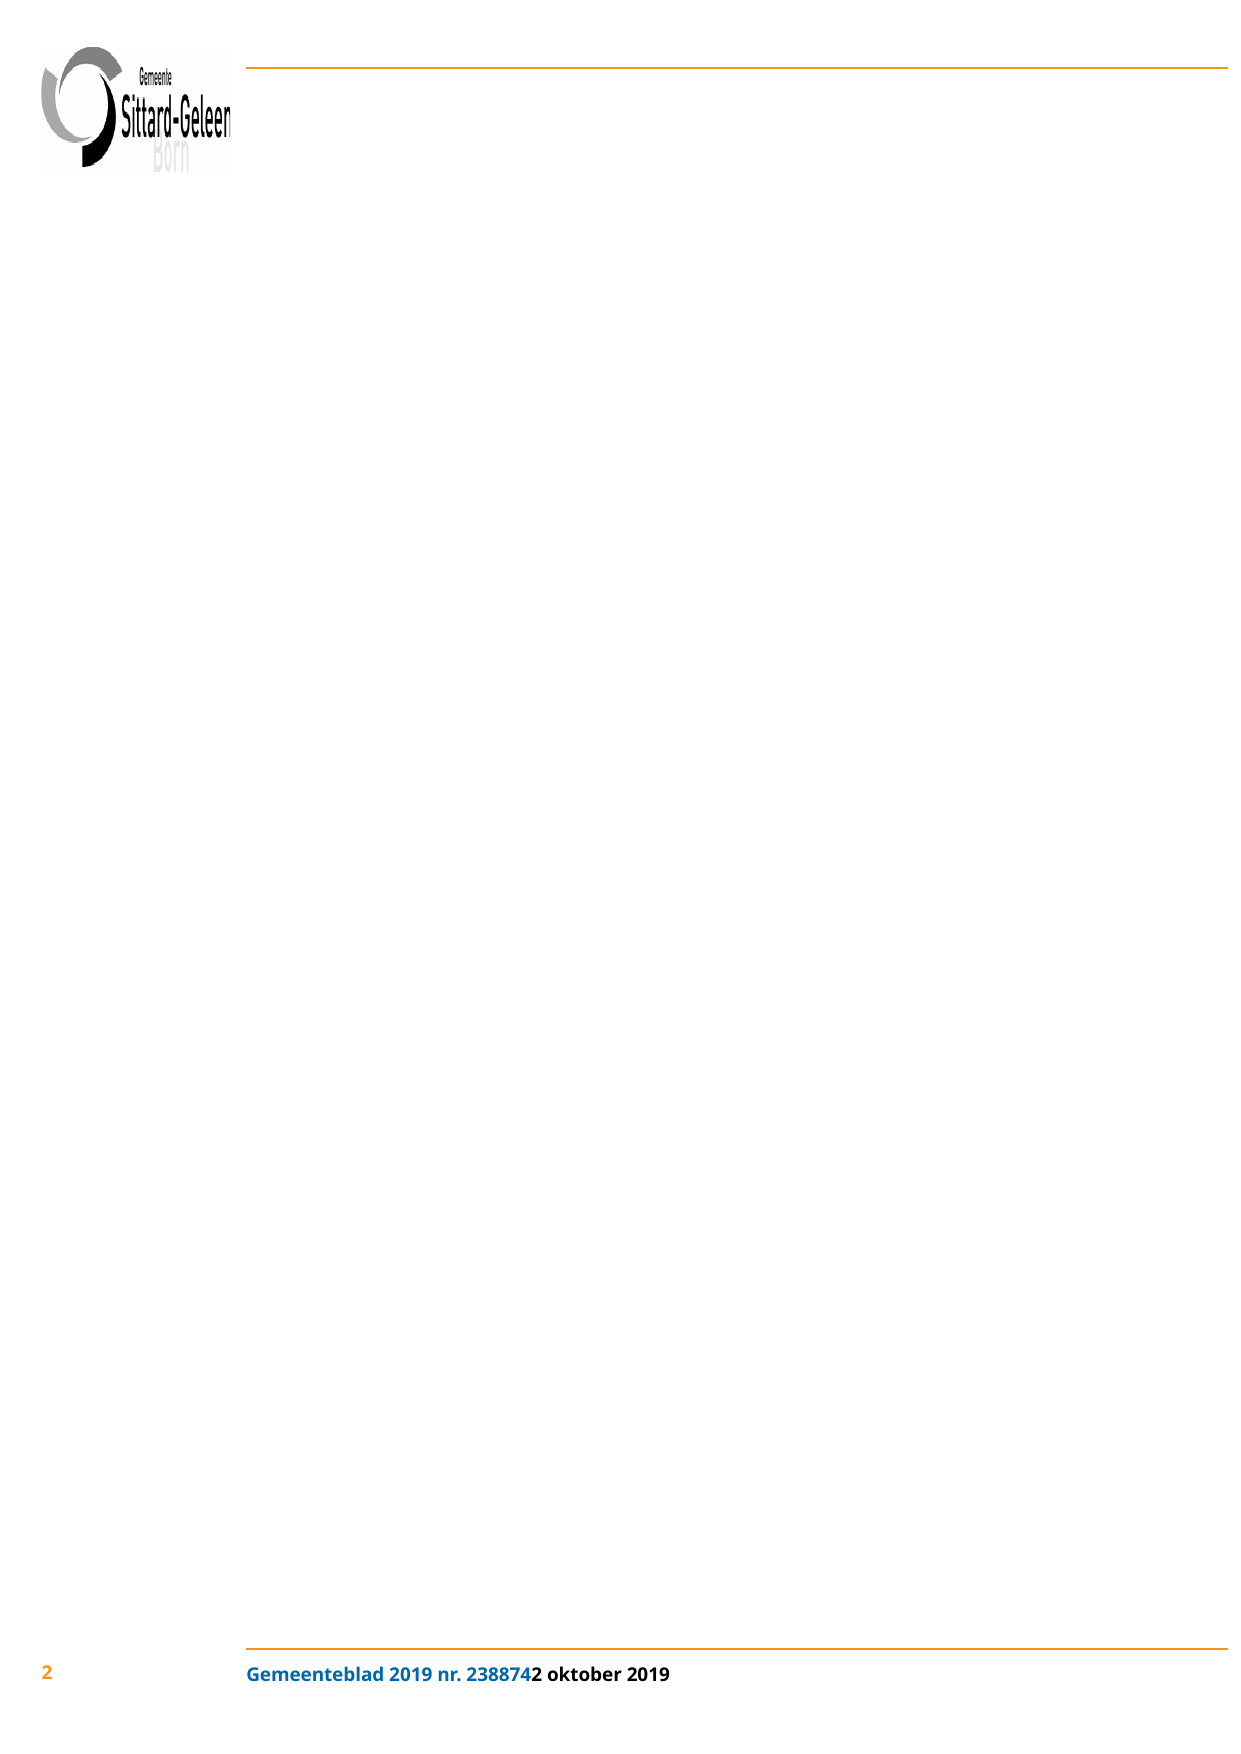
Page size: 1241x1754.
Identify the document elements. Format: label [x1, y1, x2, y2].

picture [41, 47, 231, 172]
